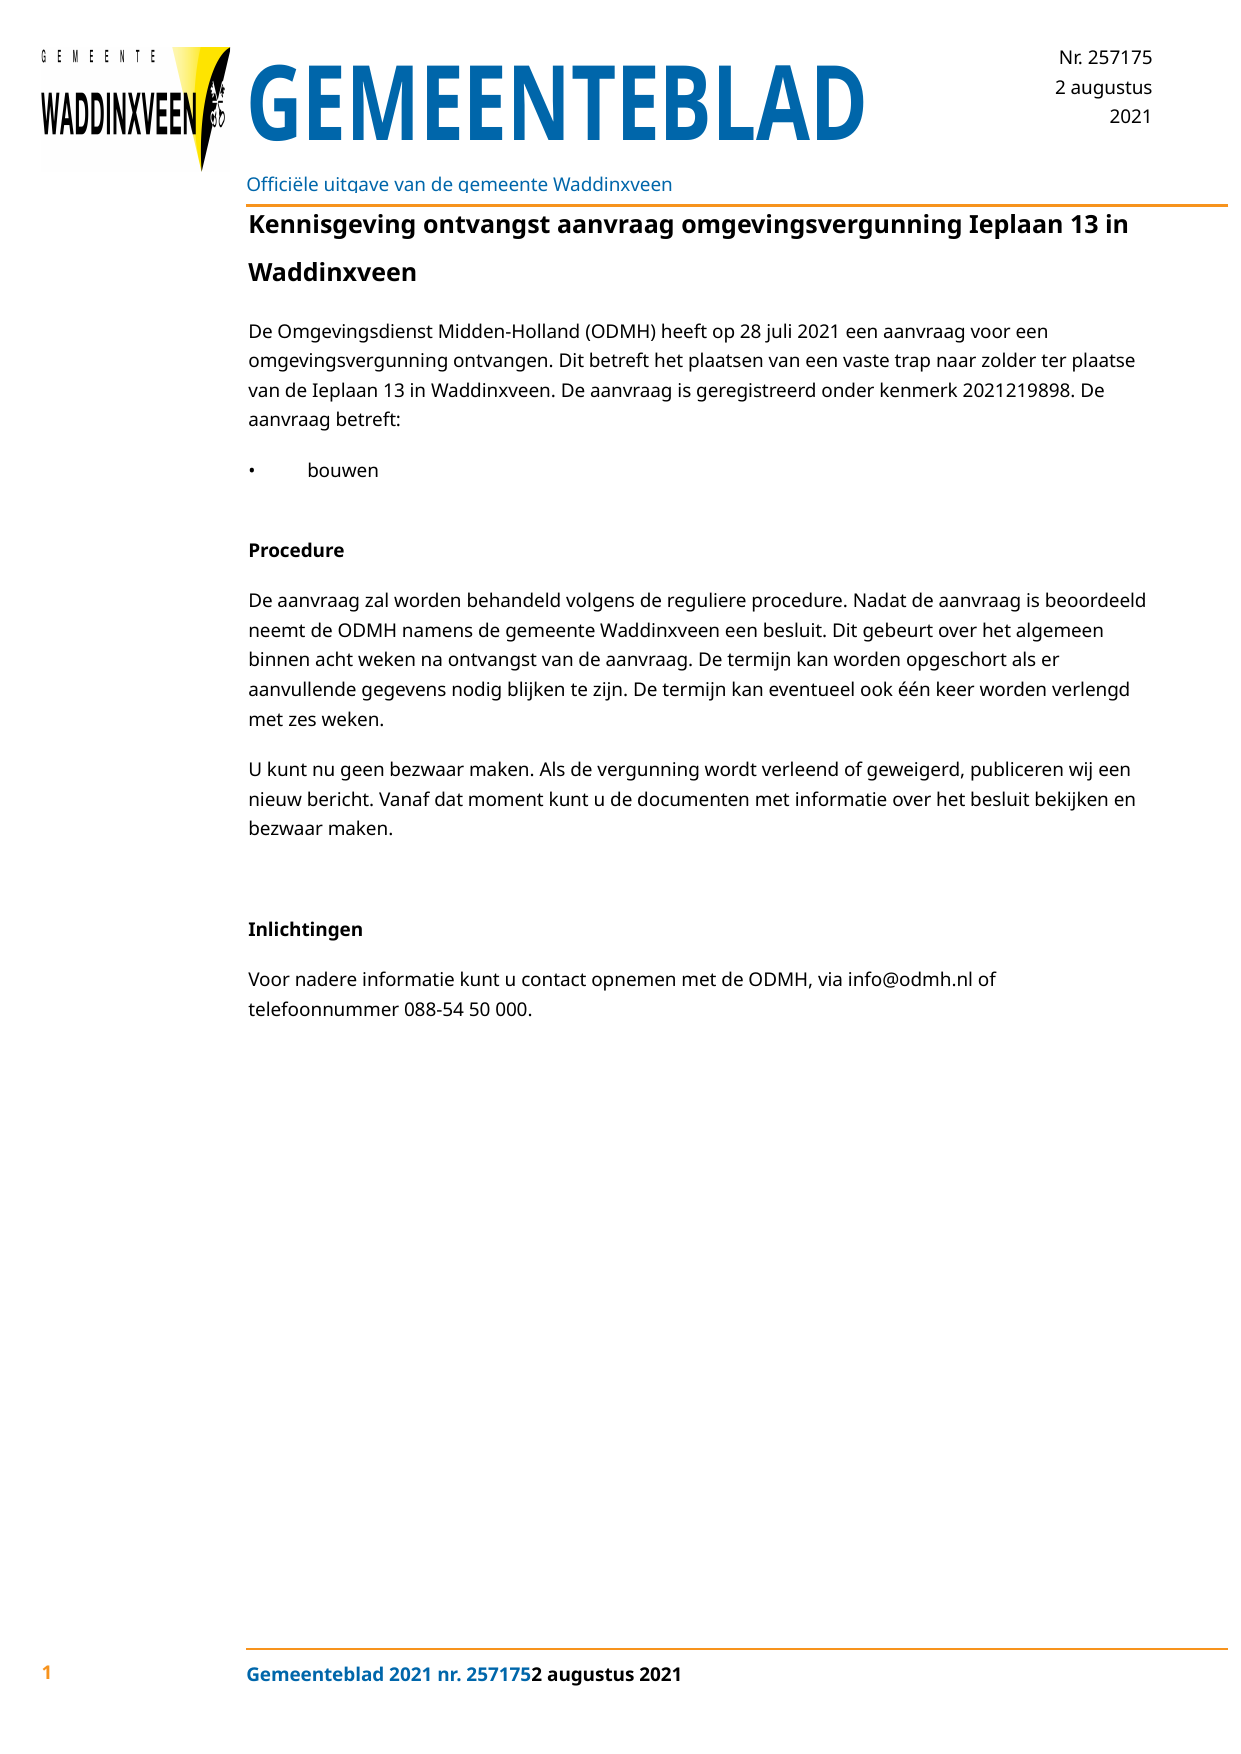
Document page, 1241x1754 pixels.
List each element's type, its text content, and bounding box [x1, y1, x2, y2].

text U kunt nu geen bezwaar maken. Als de vergunning wordt verleend of geweigerd, publiceren wij een nieuw bericht. Vanaf dat moment kunt u de documenten met informatie over het besluit bekijken en bezwaar maken. [248, 756, 1152, 841]
text Procedure [248, 537, 1152, 563]
text De aanvraag zal worden behandeld volgens de reguliere procedure. Nadat de aanvraag is beoordeeld neemt de ODMH namens de gemeente Waddinxveen een besluit. Dit gebeurt over het algemeen binnen acht weken na ontvangst van de aanvraag. De termijn kan worden opgeschort als er aanvullende gegevens nodig blijken te zijn. De termijn kan eventueel ook één keer worden verlengd met zes weken. [248, 587, 1152, 732]
text Inlichtingen [248, 916, 1152, 942]
text Kennisgeving ontvangst aanvraag omgevingsvergunning Ieplaan 13 in Waddinxveen [248, 207, 1152, 288]
text De Omgevingsdienst Midden-Holland (ODMH) heeft op 28 juli 2021 een aanvraag voor een omgevingsvergunning ontvangen. Dit betreft het plaatsen van een vaste trap naar zolder ter plaatse van de Ieplaan 13 in Waddinxveen. De aanvraag is geregistreerd onder kenmerk 2021219898. De aanvraag betreft: [248, 318, 1152, 432]
text Voor nadere informatie kunt u contact opnemen met de ODMH, via info@odmh.nl of telefoonnummer 088-54 50 000. [248, 967, 1152, 1022]
picture [41, 47, 231, 172]
list bouwen [248, 457, 1152, 483]
